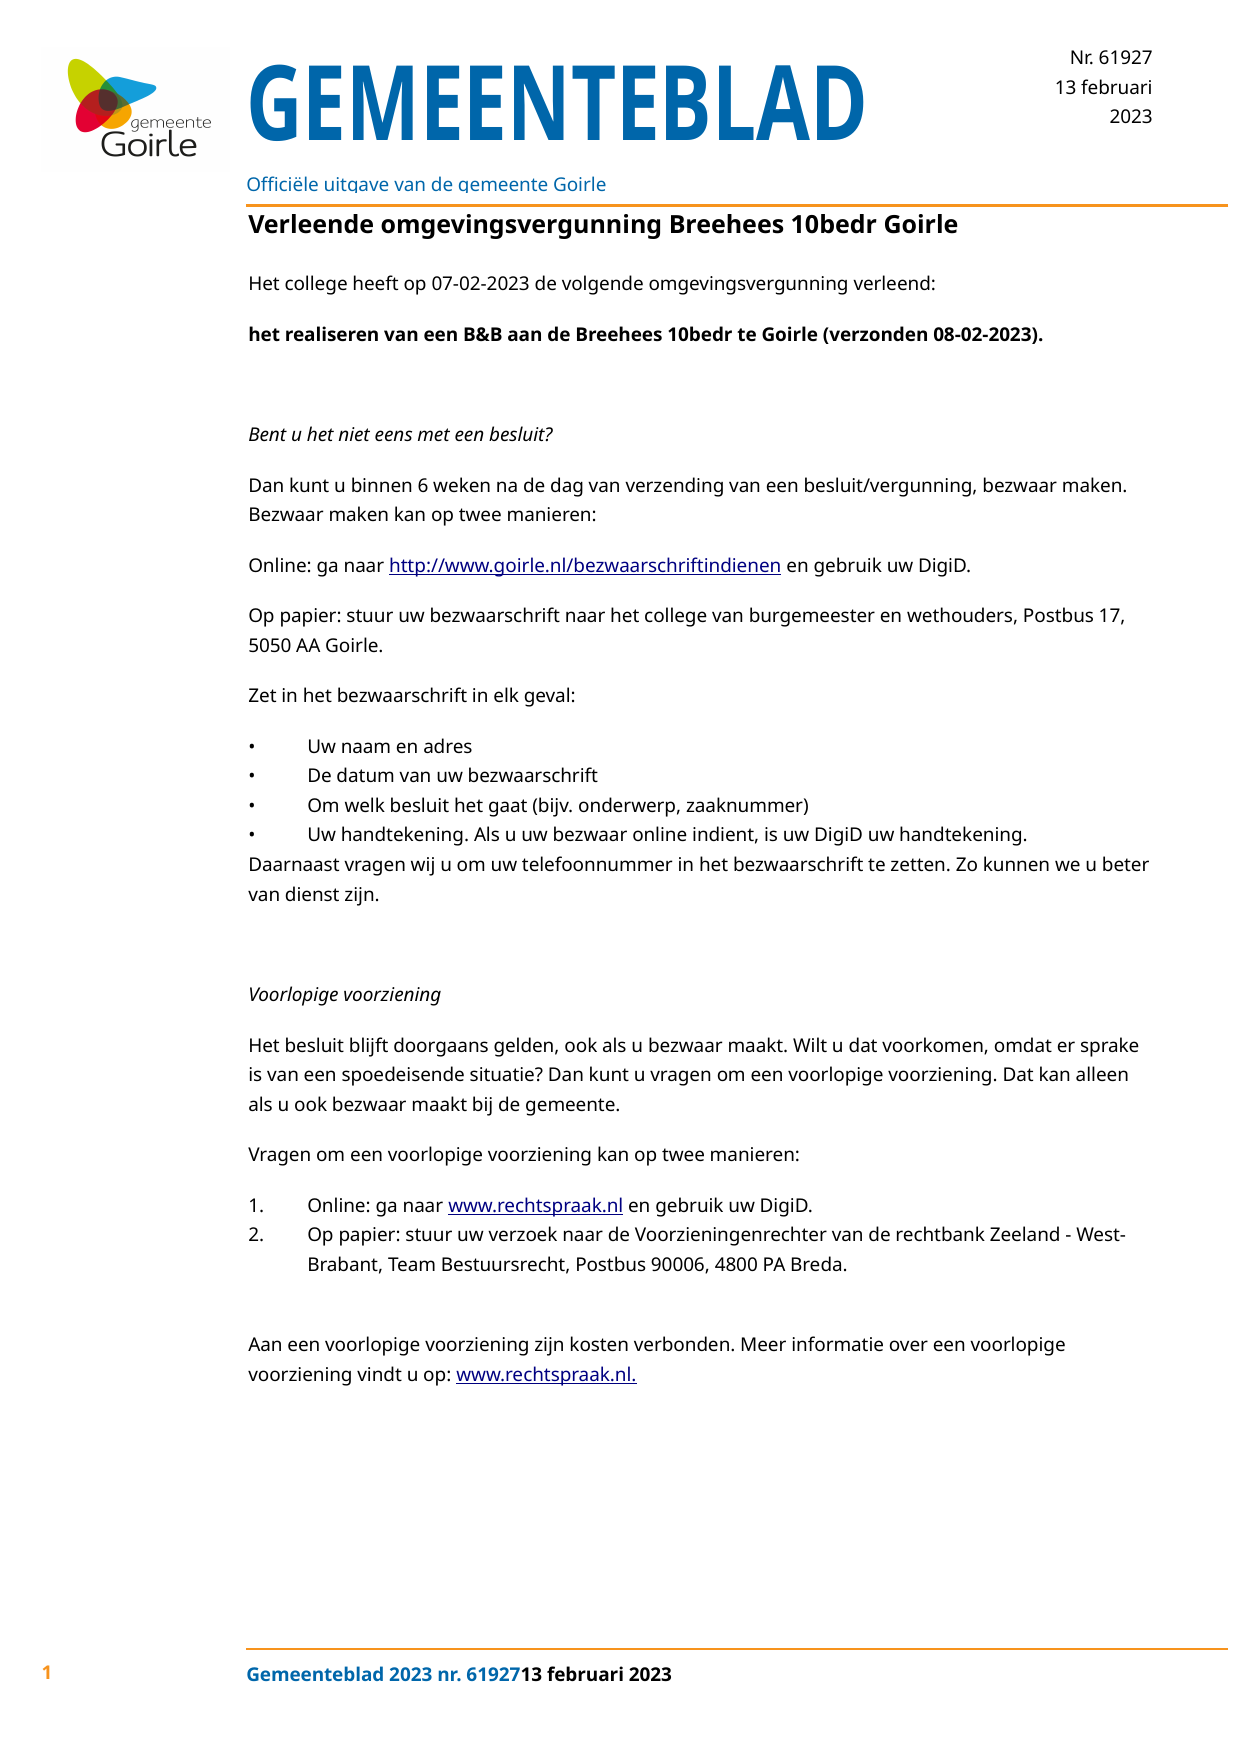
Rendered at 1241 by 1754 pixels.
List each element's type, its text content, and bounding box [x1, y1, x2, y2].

list Op papier: stuur uw verzoek naar de Voorzieningenrechter van de rechtbank Zeeland - West-Brabant, Team Bestuursrecht, Postbus 90006, 4800 PA Breda. [248, 1222, 1152, 1277]
list Uw naam en adres [248, 733, 1152, 758]
text het realiseren van een B&B aan de Breehees 10bedr te Goirle (verzonden 08-02-2023). [248, 321, 1152, 346]
text Vragen om een voorlopige voorziening kan op twee manieren: [248, 1142, 1152, 1167]
list Uw handtekening. Als u uw bezwaar online indient, is uw DigiD uw handtekening. [248, 822, 1152, 847]
text Dan kunt u binnen 6 weken na de dag van verzending van een besluit/vergunning, bezwaar maken. Bezwaar maken kan op twee manieren: [248, 472, 1152, 527]
text Zet in het bezwaarschrift in elk geval: [248, 682, 1152, 708]
text Voorlopige voorziening [248, 982, 1152, 1007]
text Bent u het niet eens met een besluit? [248, 422, 1152, 447]
list De datum van uw bezwaarschrift [248, 762, 1152, 788]
text Het besluit blijft doorgaans gelden, ook als u bezwaar maakt. Wilt u dat voorkomen, omdat er sprake is van een spoedeisende situatie? Dan kunt u vragen om een voorlopige voorziening. Dat kan alleen als u ook bezwaar maakt bij de gemeente. [248, 1032, 1152, 1117]
text Daarnaast vragen wij u om uw telefoonnummer in het bezwaarschrift te zetten. Zo kunnen we u beter van dienst zijn. [248, 851, 1152, 906]
text Verleende omgevingsvergunning Breehees 10bedr Goirle [248, 207, 1152, 241]
text Op papier: stuur uw bezwaarschrift naar het college van burgemeester en wethouders, Postbus 17, 5050 AA Goirle. [248, 602, 1152, 658]
text Het college heeft op 07-02-2023 de volgende omgevingsvergunning verleend: [248, 270, 1152, 296]
list Online: ga naar www.rechtspraak.nl en gebruik uw DigiD. [248, 1192, 1152, 1218]
picture [41, 47, 231, 172]
list Om welk besluit het gaat (bijv. onderwerp, zaaknummer) [248, 792, 1152, 818]
text Aan een voorlopige voorziening zijn kosten verbonden. Meer informatie over een voorlopige voorziening vindt u op: www.rechtspraak.nl. [248, 1331, 1152, 1386]
text Online: ga naar http://www.goirle.nl/bezwaarschriftindienen en gebruik uw DigiD. [248, 552, 1152, 578]
